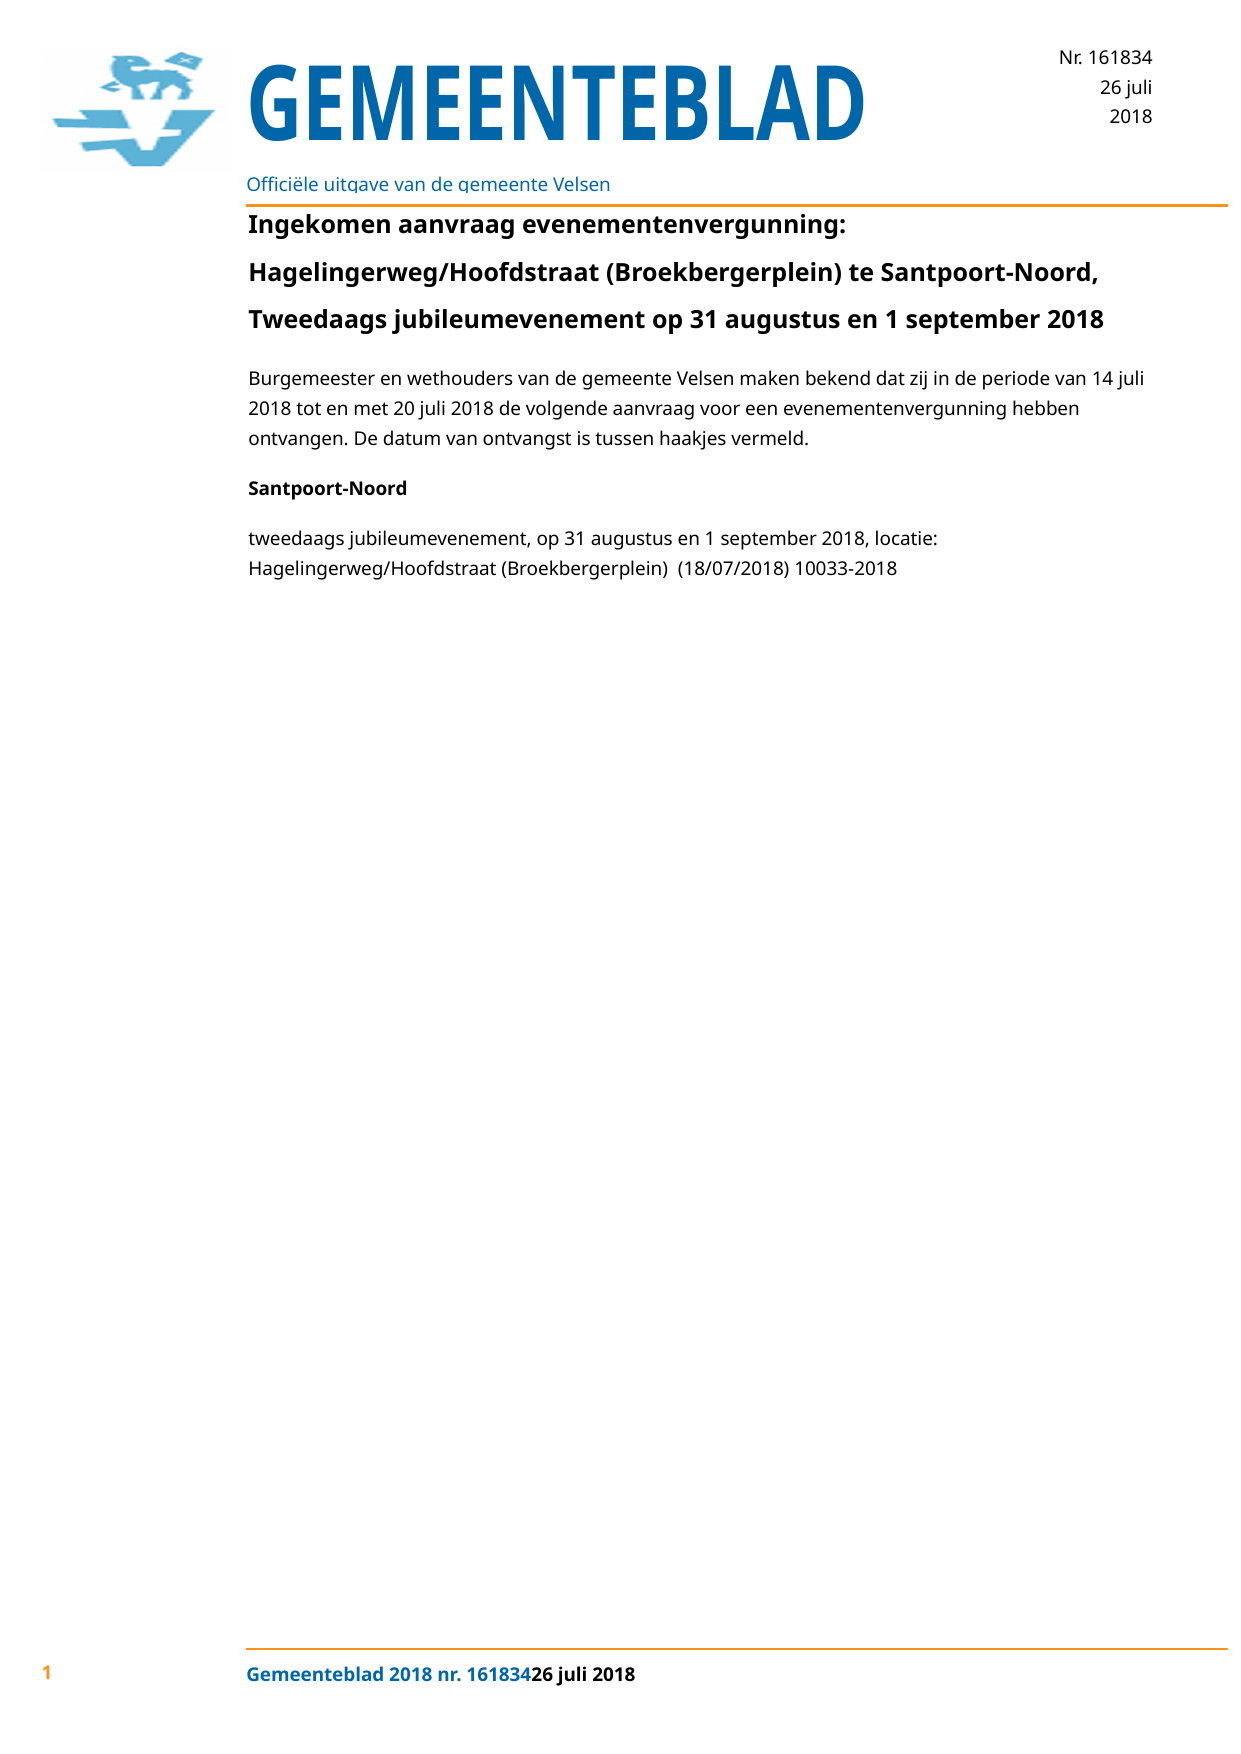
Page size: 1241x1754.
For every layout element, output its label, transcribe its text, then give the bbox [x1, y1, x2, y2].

text Santpoort-Noord [248, 475, 1152, 501]
text tweedaags jubileumevenement, op 31 augustus en 1 september 2018, locatie: Hagelingerweg/Hoofdstraat (Broekbergerplein) (18/07/2018) 10033-2018 [248, 526, 1152, 581]
text Burgemeester en wethouders van de gemeente Velsen maken bekend dat zij in de periode van 14 juli 2018 tot en met 20 juli 2018 de volgende aanvraag voor een evenementenvergunning hebben ontvangen. De datum van ontvangst is tussen haakjes vermeld. [248, 366, 1152, 450]
picture [41, 47, 231, 172]
text Ingekomen aanvraag evenementenvergunning: Hagelingerweg/Hoofdstraat (Broekbergerplein) te Santpoort-Noord, Tweedaags jubileumevenement op 31 augustus en 1 september 2018 [248, 207, 1152, 336]
